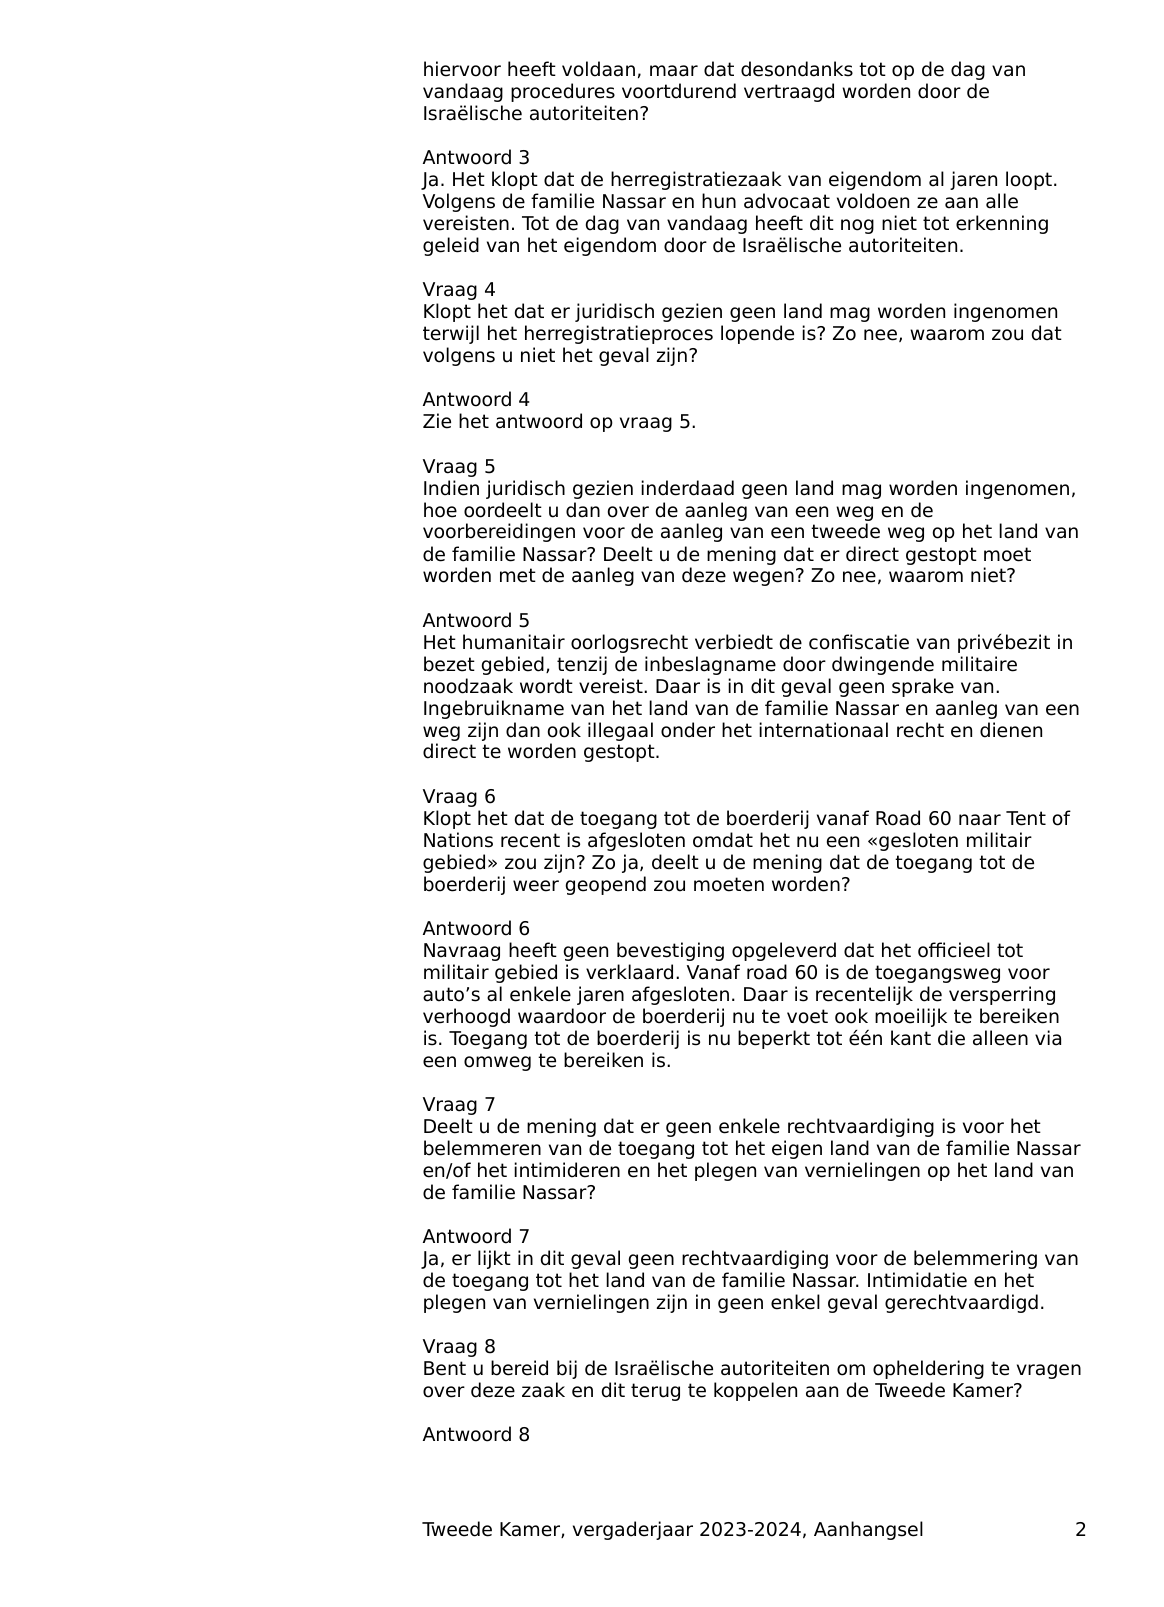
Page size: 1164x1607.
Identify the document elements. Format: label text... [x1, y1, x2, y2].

text Ja, er lijkt in dit geval geen rechtvaardiging voor de belemmering van de toegang tot het land van de familie Nassar. Intimidatie en het plegen van vernielingen zijn in geen enkel geval gerechtvaardigd. [422, 1248, 1087, 1314]
text Vraag 5 [422, 456, 1087, 477]
text Deelt u de mening dat er geen enkele rechtvaardiging is voor het belemmeren van de toegang tot het eigen land van de familie Nassar en/of het intimideren en het plegen van vernielingen op het land van de familie Nassar? [422, 1116, 1087, 1204]
text Zie het antwoord op vraag 5. [422, 411, 1087, 433]
text Antwoord 4 [422, 389, 1087, 411]
text Klopt het dat de toegang tot de boerderij vanaf Road 60 naar Tent of Nations recent is afgesloten omdat het nu een «gesloten militair gebied» zou zijn? Zo ja, deelt u de mening dat de toegang tot de boerderij weer geopend zou moeten worden? [422, 808, 1087, 896]
text hiervoor heeft voldaan, maar dat desondanks tot op de dag van vandaag procedures voortdurend vertraagd worden door de Israëlische autoriteiten? [422, 59, 1087, 125]
text Antwoord 6 [422, 918, 1087, 940]
text Vraag 7 [422, 1094, 1087, 1116]
text Indien juridisch gezien inderdaad geen land mag worden ingenomen, hoe oordeelt u dan over de aanleg van een weg en de voorbereidingen voor de aanleg van een tweede weg op het land van de familie Nassar? Deelt u de mening dat er direct gestopt moet worden met de aanleg van deze wegen? Zo nee, waarom niet? [422, 477, 1087, 587]
text Vraag 6 [422, 786, 1087, 808]
text Antwoord 3 [422, 147, 1087, 169]
text Navraag heeft geen bevestiging opgeleverd dat het officieel tot militair gebied is verklaard. Vanaf road 60 is de toegangsweg voor auto’s al enkele jaren afgesloten. Daar is recentelijk de versperring verhoogd waardoor de boerderij nu te voet ook moeilijk te bereiken is. Toegang tot de boerderij is nu beperkt tot één kant die alleen via een omweg te bereiken is. [422, 940, 1087, 1072]
text Bent u bereid bij de Israëlische autoriteiten om opheldering te vragen over deze zaak en dit terug te koppelen aan de Tweede Kamer? [422, 1358, 1087, 1402]
text Het humanitair oorlogsrecht verbiedt de confiscatie van privébezit in bezet gebied, tenzij de inbeslagname door dwingende militaire noodzaak wordt vereist. Daar is in dit geval geen sprake van. Ingebruikname van het land van de familie Nassar en aanleg van een weg zijn dan ook illegaal onder het internationaal recht en dienen direct te worden gestopt. [422, 632, 1087, 763]
text Vraag 4 [422, 279, 1087, 301]
text Antwoord 7 [422, 1226, 1087, 1248]
text Klopt het dat er juridisch gezien geen land mag worden ingenomen terwijl het herregistratieproces lopende is? Zo nee, waarom zou dat volgens u niet het geval zijn? [422, 301, 1087, 367]
text Antwoord 5 [422, 609, 1087, 632]
text Antwoord 8 [422, 1424, 1087, 1446]
text Ja. Het klopt dat de herregistratiezaak van eigendom al jaren loopt. Volgens de familie Nassar en hun advocaat voldoen ze aan alle vereisten. Tot de dag van vandaag heeft dit nog niet tot erkenning geleid van het eigendom door de Israëlische autoriteiten. [422, 169, 1087, 257]
text Vraag 8 [422, 1336, 1087, 1358]
